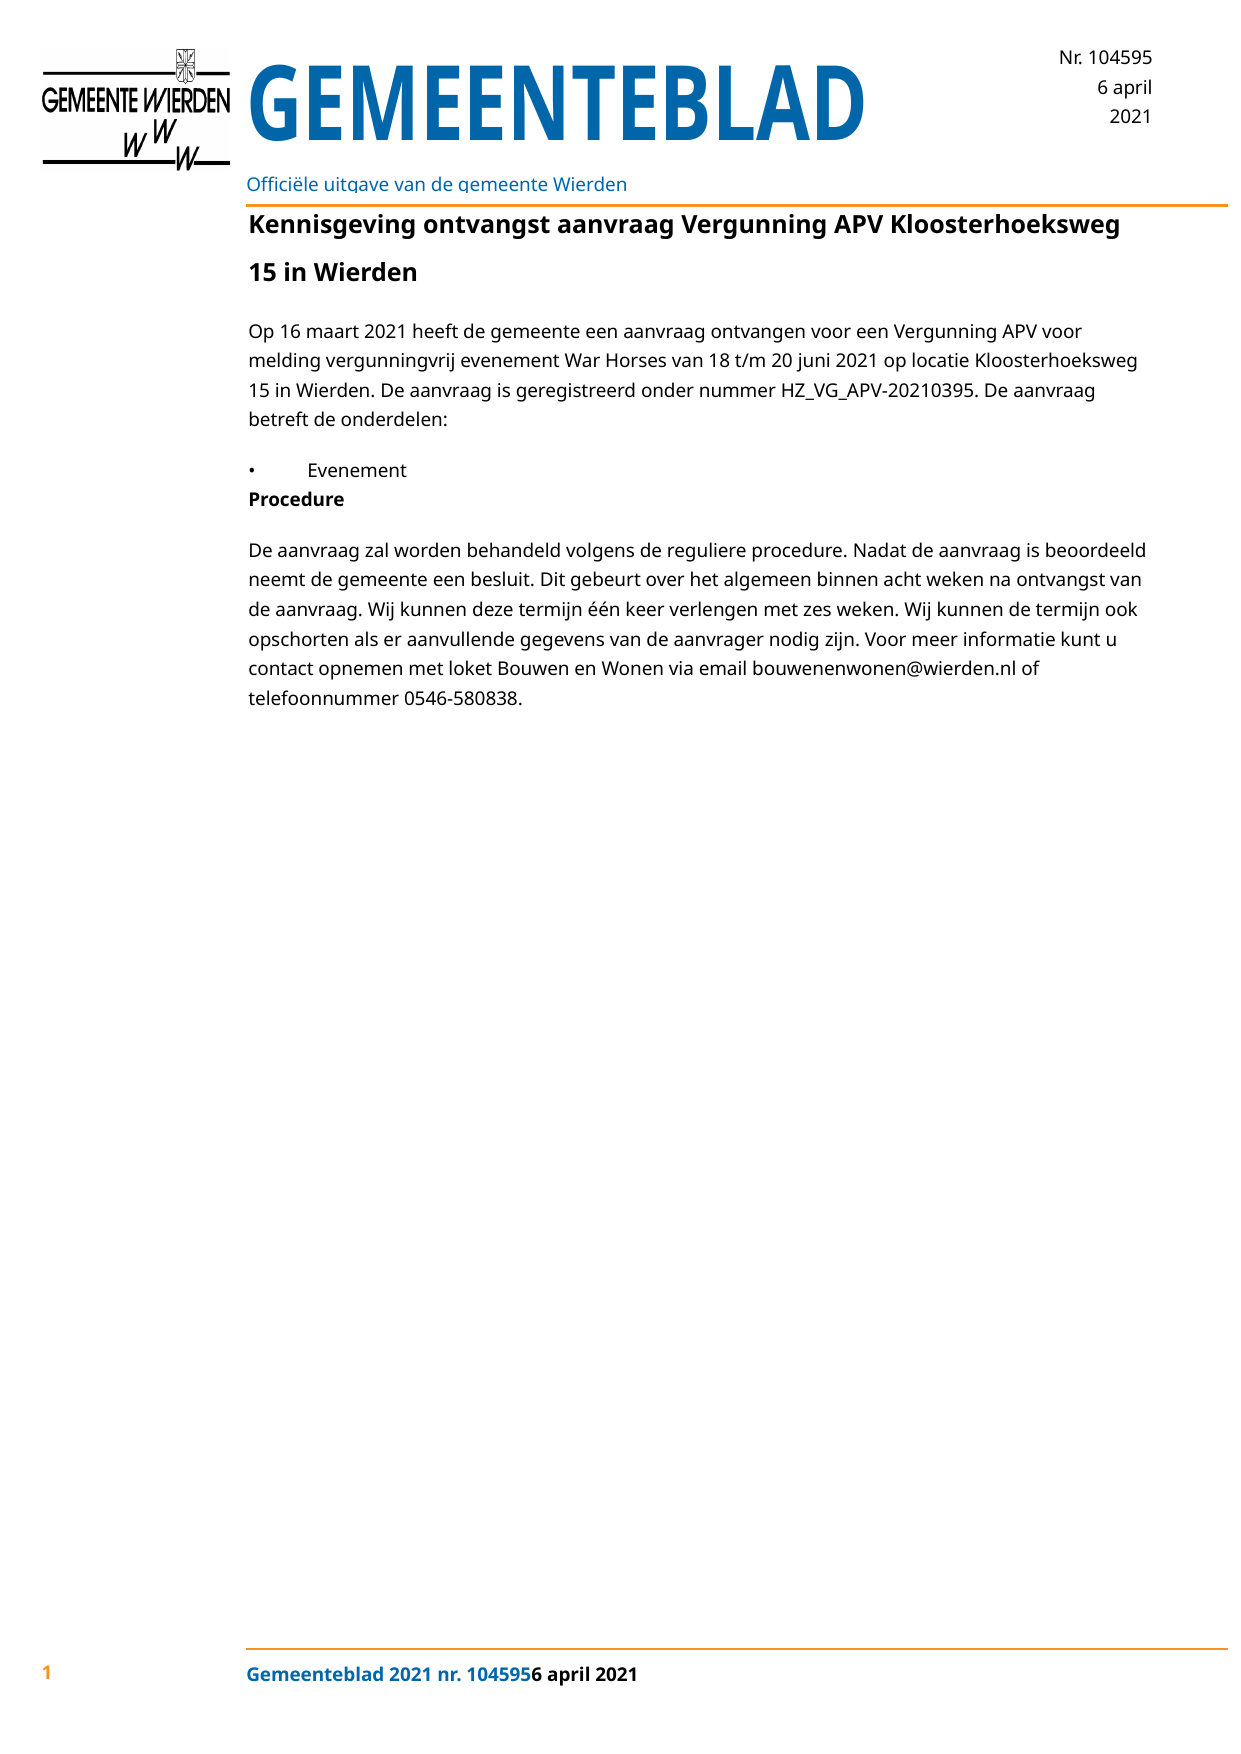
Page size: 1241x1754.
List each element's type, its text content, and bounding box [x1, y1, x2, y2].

text Kennisgeving ontvangst aanvraag Vergunning APV Kloosterhoeksweg 15 in Wierden [248, 207, 1152, 288]
picture [41, 47, 231, 172]
text Op 16 maart 2021 heeft de gemeente een aanvraag ontvangen voor een Vergunning APV voor melding vergunningvrij evenement War Horses van 18 t/m 20 juni 2021 op locatie Kloosterhoeksweg 15 in Wierden. De aanvraag is geregistreerd onder nummer HZ_VG_APV-20210395. De aanvraag betreft de onderdelen: [248, 318, 1152, 432]
text De aanvraag zal worden behandeld volgens de reguliere procedure. Nadat de aanvraag is beoordeeld neemt de gemeente een besluit. Dit gebeurt over het algemeen binnen acht weken na ontvangst van de aanvraag. Wij kunnen deze termijn één keer verlengen met zes weken. Wij kunnen de termijn ook opschorten als er aanvullende gegevens van de aanvrager nodig zijn. Voor meer informatie kunt u contact opnemen met loket Bouwen en Wonen via email bouwenenwonen@wierden.nl of telefoonnummer 0546-580838. [248, 537, 1152, 711]
list Evenement [248, 457, 1152, 483]
text Procedure [248, 487, 1152, 512]
